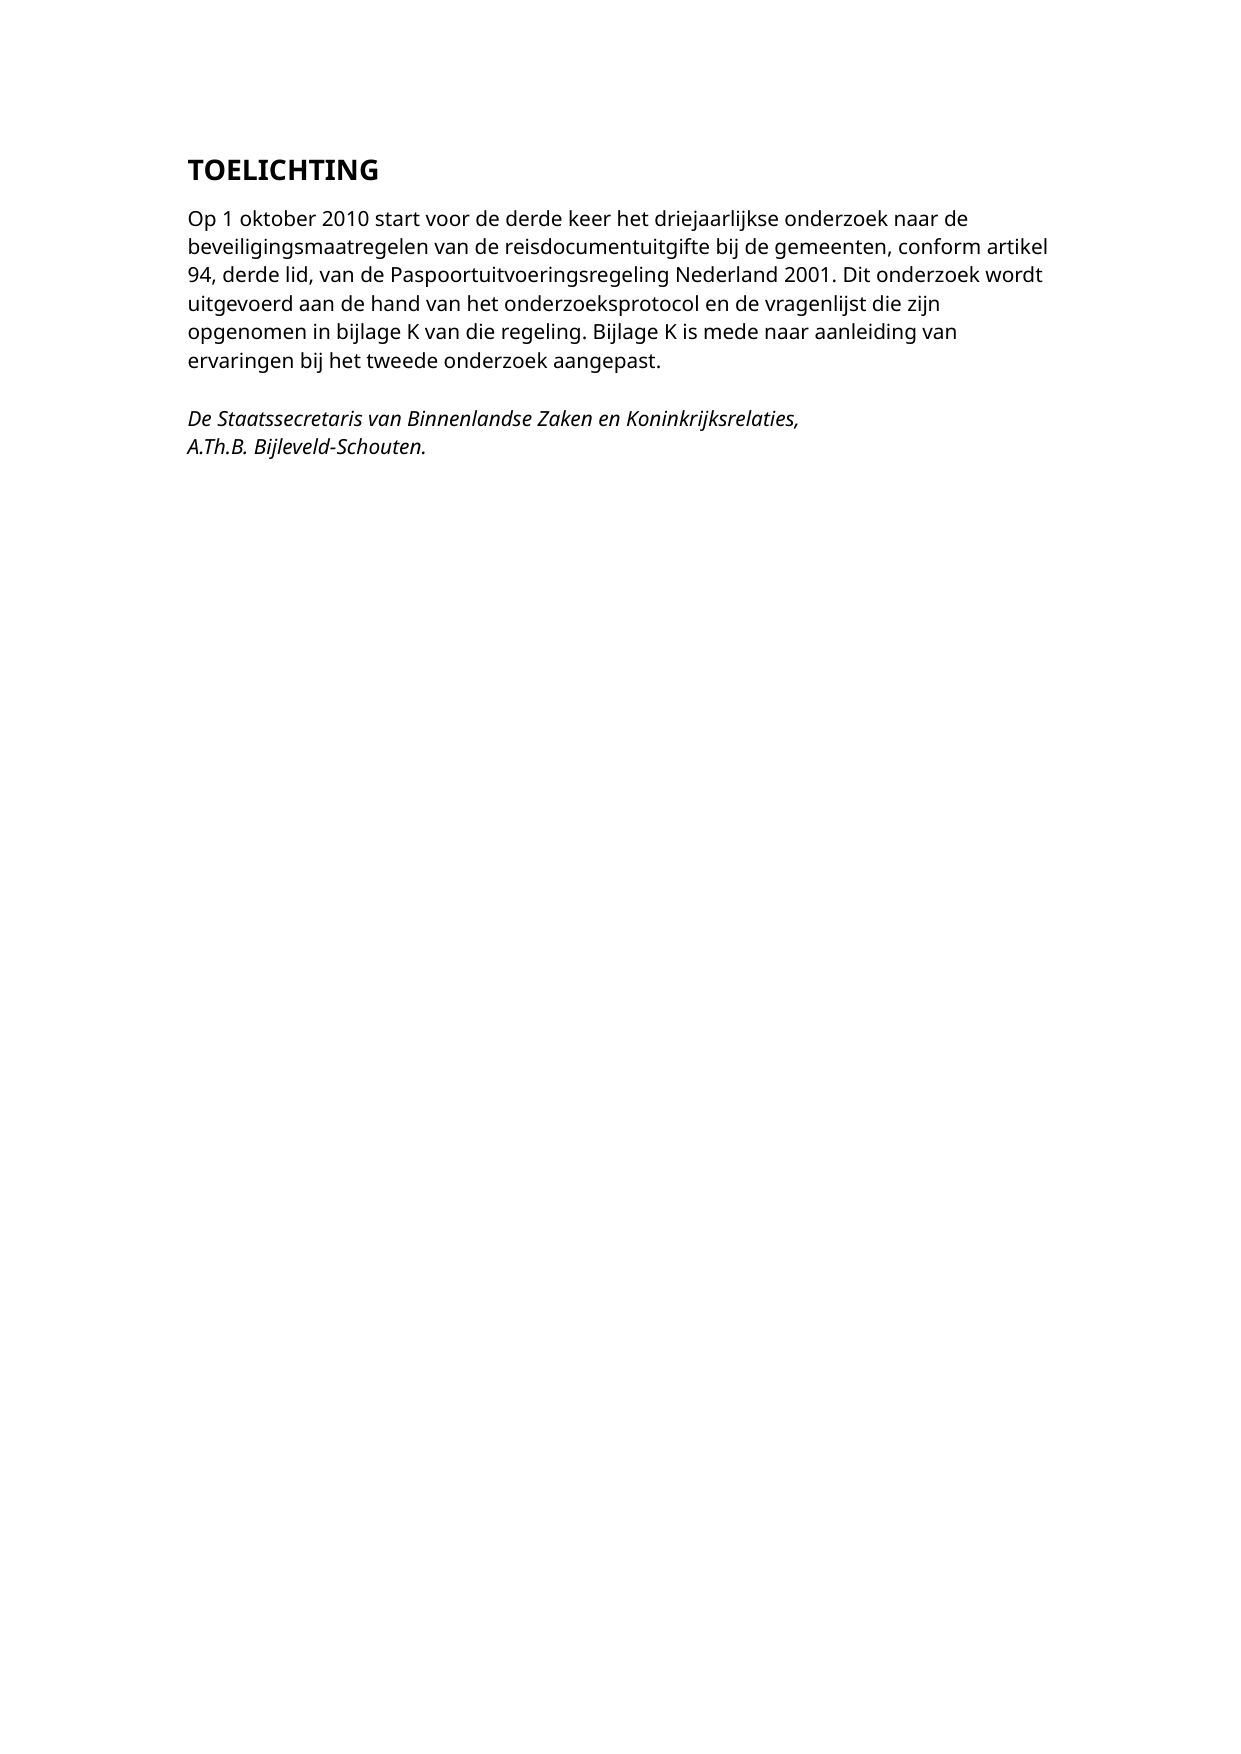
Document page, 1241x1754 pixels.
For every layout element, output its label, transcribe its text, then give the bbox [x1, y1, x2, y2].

text Op 1 oktober 2010 start voor de derde keer het driejaarlijkse onderzoek naar de beveiligingsmaatregelen van de reisdocumentuitgifte bij de gemeenten, conform artikel 94, derde lid, van de Paspoortuitvoeringsregeling Nederland 2001. Dit onderzoek wordt uitgevoerd aan de hand van het onderzoeksprotocol en de vragenlijst die zijn opgenomen in bijlage K van die regeling. Bijlage K is mede naar aanleiding van ervaringen bij het tweede onderzoek aangepast. [187, 204, 1053, 374]
subtitle TOELICHTING [187, 150, 1053, 189]
text De Staatssecretaris van Binnenlandse Zaken en Koninkrijksrelaties, [187, 404, 1053, 432]
text A.Th.B. Bijleveld-Schouten. [187, 432, 1053, 461]
